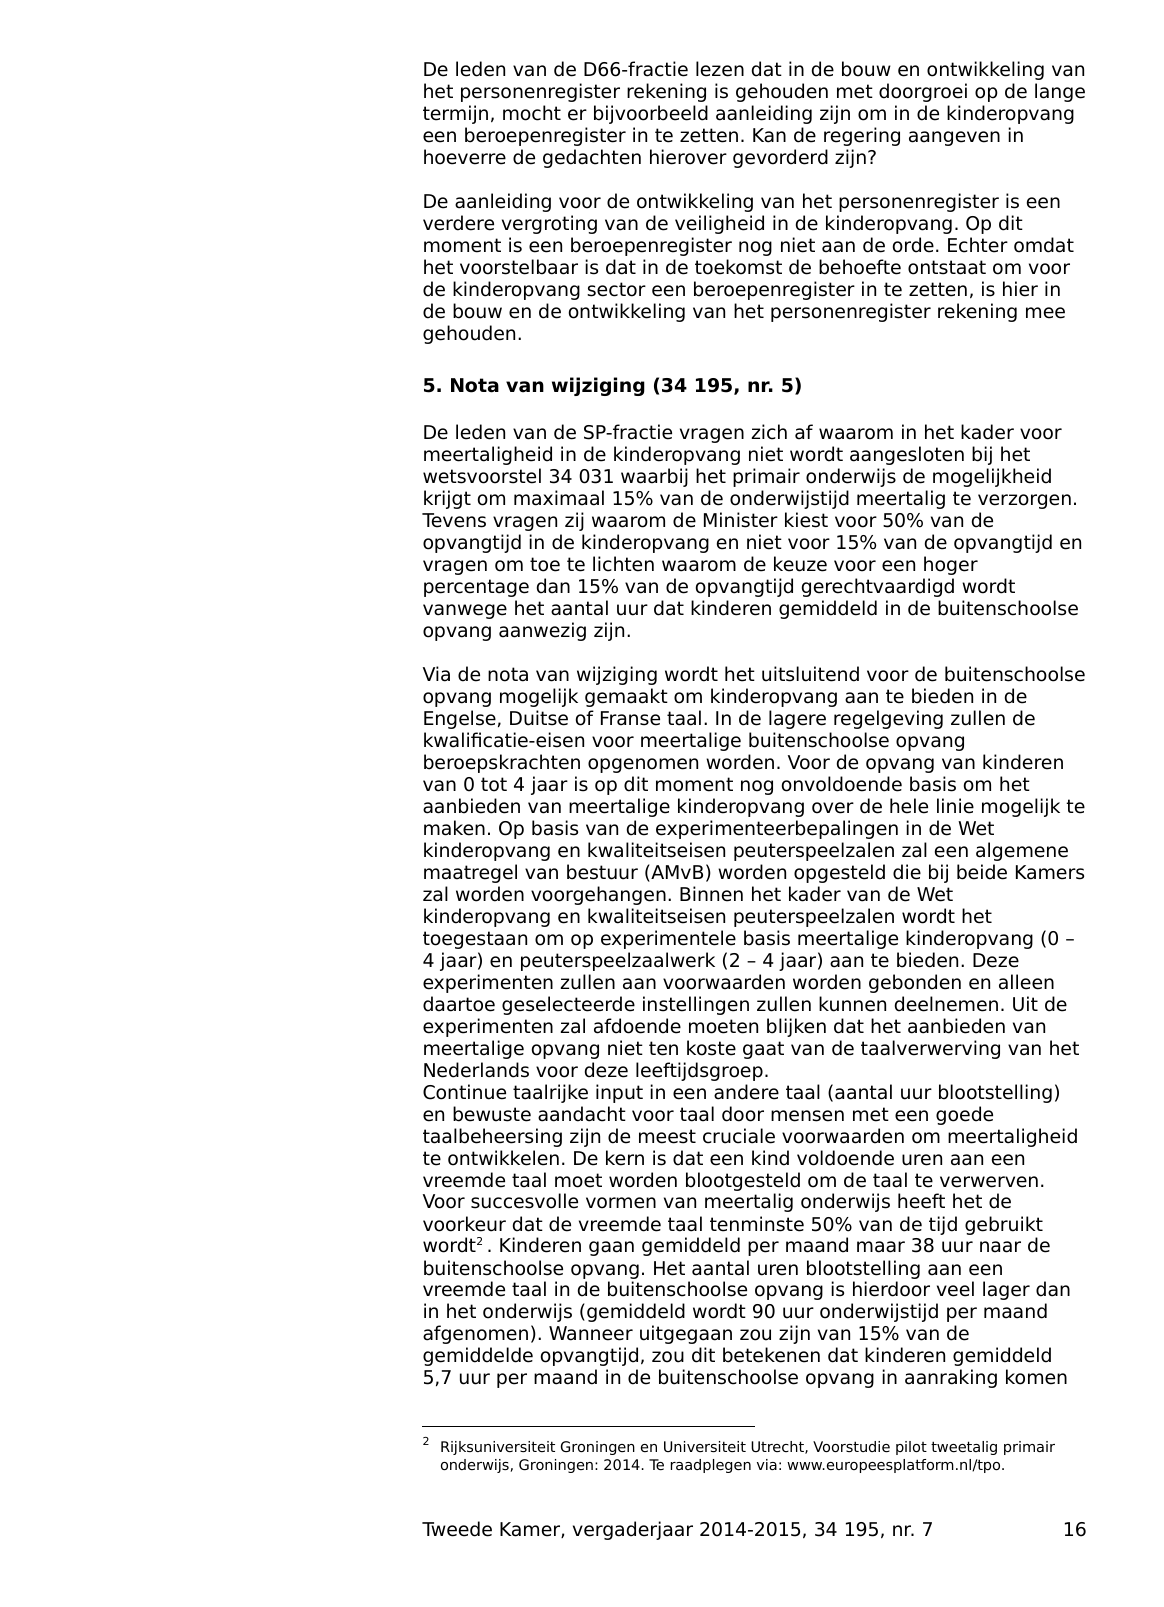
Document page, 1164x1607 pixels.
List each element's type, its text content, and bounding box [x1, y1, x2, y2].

text De leden van de SP-fractie vragen zich af waarom in het kader voor meertaligheid in de kinderopvang niet wordt aangesloten bij het wetsvoorstel 34 031 waarbij het primair onderwijs de mogelijkheid krijgt om maximaal 15% van de onderwijstijd meertalig te verzorgen. Tevens vragen zij waarom de Minister kiest voor 50% van de opvangtijd in de kinderopvang en niet voor 15% van de opvangtijd en vragen om toe te lichten waarom de keuze voor een hoger percentage dan 15% van de opvangtijd gerechtvaardigd wordt vanwege het aantal uur dat kinderen gemiddeld in de buitenschoolse opvang aanwezig zijn. [422, 422, 1087, 642]
text Continue taalrijke input in een andere taal (aantal uur blootstelling) en bewuste aandacht voor taal door mensen met een goede taalbeheersing zijn de meest cruciale voorwaarden om meertaligheid te ontwikkelen. De kern is dat een kind voldoende uren aan een vreemde taal moet worden blootgesteld om de taal te verwerven. Voor succesvolle vormen van meertalig onderwijs heeft het de voorkeur dat de vreemde taal tenminste 50% van de tijd gebruikt wordt. Kinderen gaan gemiddeld per maand maar 38 uur naar de buitenschoolse opvang. Het aantal uren blootstelling aan een vreemde taal in de buitenschoolse opvang is hierdoor veel lager dan in het onderwijs (gemiddeld wordt 90 uur onderwijstijd per maand afgenomen). Wanneer uitgegaan zou zijn van 15% van de gemiddelde opvangtijd, zou dit betekenen dat kinderen gemiddeld 5,7 uur per maand in de buitenschoolse opvang in aanraking komen [422, 1082, 1087, 1389]
text Rijksuniversiteit Groningen en Universiteit Utrecht, Voorstudie pilot tweetalig primair onderwijs, Groningen: 2014. Te raadplegen via: www.europeesplatform.nl/tpo. [422, 1435, 1087, 1474]
text De leden van de D66-fractie lezen dat in de bouw en ontwikkeling van het personenregister rekening is gehouden met doorgroei op de lange termijn, mocht er bijvoorbeeld aanleiding zijn om in de kinderopvang een beroepenregister in te zetten. Kan de regering aangeven in hoeverre de gedachten hierover gevorderd zijn? [422, 59, 1087, 169]
text De aanleiding voor de ontwikkeling van het personenregister is een verdere vergroting van de veiligheid in de kinderopvang. Op dit moment is een beroepenregister nog niet aan de orde. Echter omdat het voorstelbaar is dat in de toekomst de behoefte ontstaat om voor de kinderopvang sector een beroepenregister in te zetten, is hier in de bouw en de ontwikkeling van het personenregister rekening mee gehouden. [422, 191, 1087, 345]
text Via de nota van wijziging wordt het uitsluitend voor de buitenschoolse opvang mogelijk gemaakt om kinderopvang aan te bieden in de Engelse, Duitse of Franse taal. In de lagere regelgeving zullen de kwalificatie-eisen voor meertalige buitenschoolse opvang beroepskrachten opgenomen worden. Voor de opvang van kinderen van 0 tot 4 jaar is op dit moment nog onvoldoende basis om het aanbieden van meertalige kinderopvang over de hele linie mogelijk te maken. Op basis van de experimenteerbepalingen in de Wet kinderopvang en kwaliteitseisen peuterspeelzalen zal een algemene maatregel van bestuur (AMvB) worden opgesteld die bij beide Kamers zal worden voorgehangen. Binnen het kader van de Wet kinderopvang en kwaliteitseisen peuterspeelzalen wordt het toegestaan om op experimentele basis meertalige kinderopvang (0 – 4 jaar) en peuterspeelzaalwerk (2 – 4 jaar) aan te bieden. Deze experimenten zullen aan voorwaarden worden gebonden en alleen daartoe geselecteerde instellingen zullen kunnen deelnemen. Uit de experimenten zal afdoende moeten blijken dat het aanbieden van meertalige opvang niet ten koste gaat van de taalverwerving van het Nederlands voor deze leeftijdsgroep. [422, 664, 1087, 1082]
subtitle 5. Nota van wijziging (34 195, nr. 5) [422, 375, 1087, 397]
